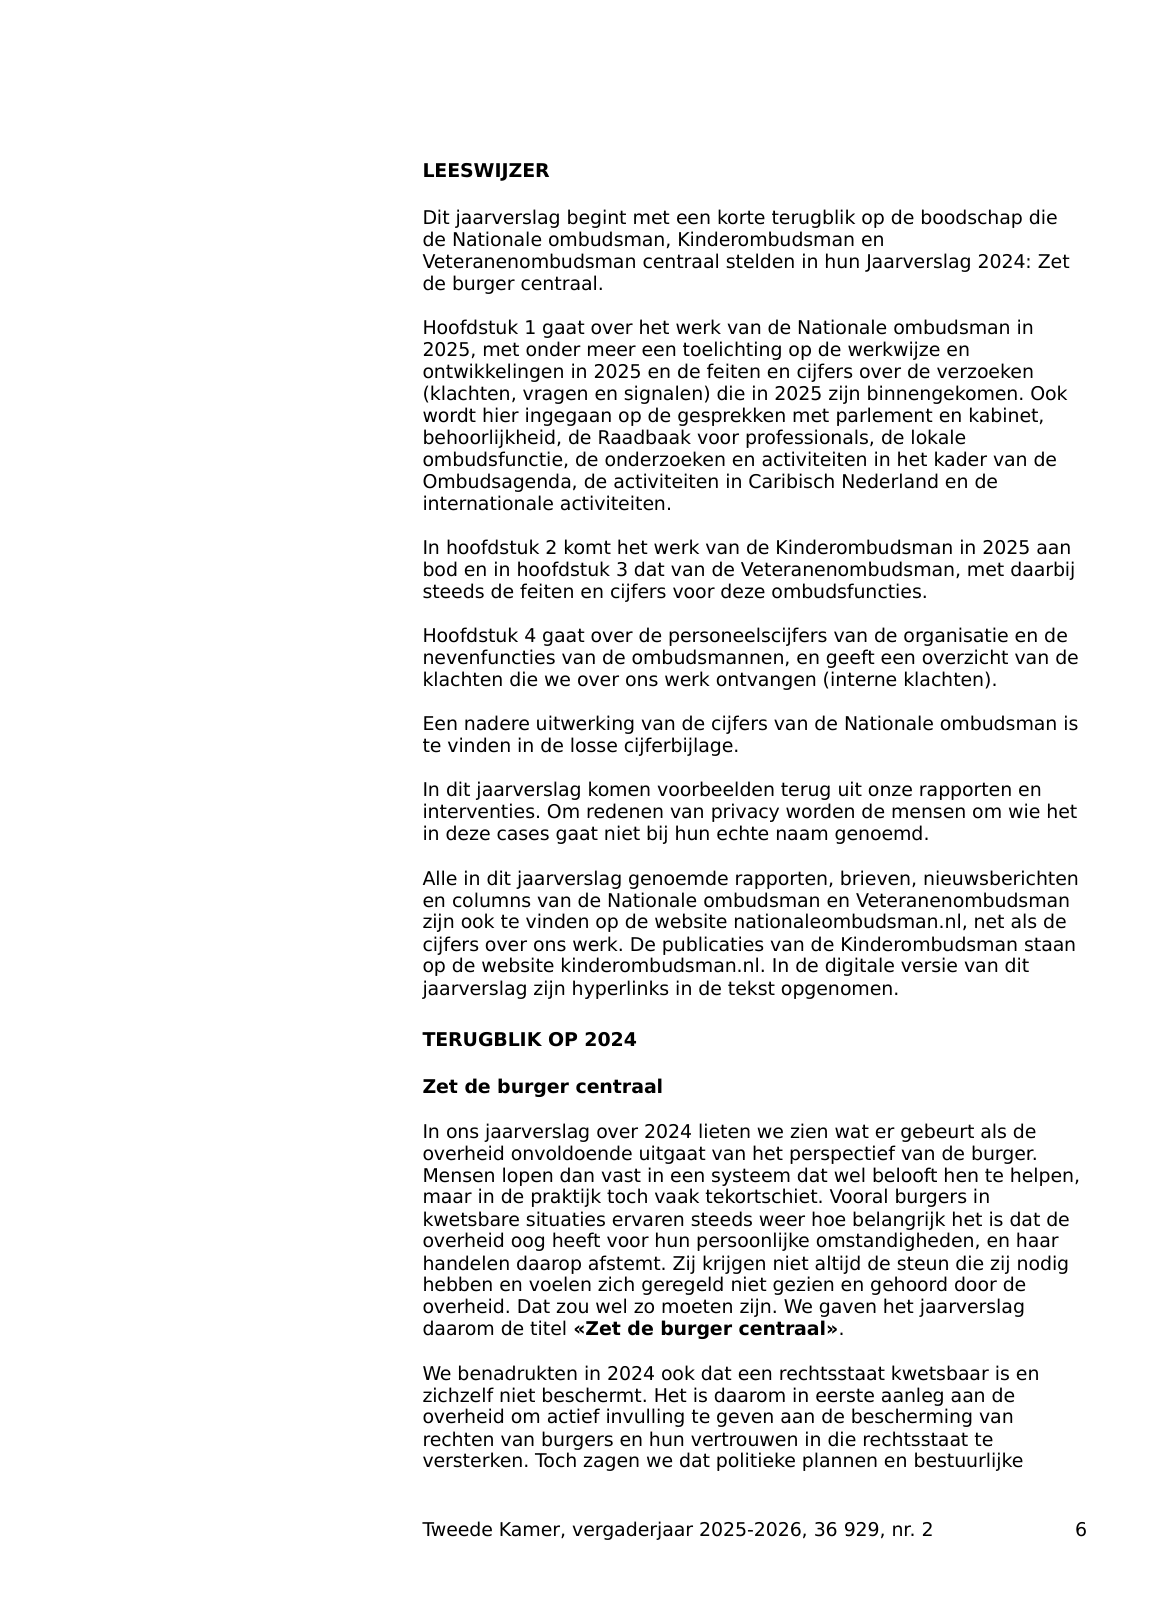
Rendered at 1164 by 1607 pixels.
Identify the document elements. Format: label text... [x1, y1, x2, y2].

text We benadrukten in 2024 ook dat een rechtsstaat kwetsbaar is en zichzelf niet beschermt. Het is daarom in eerste aanleg aan de overheid om actief invulling te geven aan de bescherming van rechten van burgers en hun vertrouwen in die rechtsstaat te versterken. Toch zagen we dat politieke plannen en bestuurlijke [422, 1362, 1087, 1472]
text In dit jaarverslag komen voorbeelden terug uit onze rapporten en interventies. Om redenen van privacy worden de mensen om wie het in deze cases gaat niet bij hun echte naam genoemd. [422, 779, 1087, 845]
text In ons jaarverslag over 2024 lieten we zien wat er gebeurt als de overheid onvoldoende uitgaat van het perspectief van de burger. Mensen lopen dan vast in een systeem dat wel belooft hen te helpen, maar in de praktijk toch vaak tekortschiet. Vooral burgers in kwetsbare situaties ervaren steeds weer hoe belangrijk het is dat de overheid oog heeft voor hun persoonlijke omstandigheden, en haar handelen daarop afstemt. Zij krijgen niet altijd de steun die zij nodig hebben en voelen zich geregeld niet gezien en gehoord door de overheid. Dat zou wel zo moeten zijn. We gaven het jaarverslag daarom de titel «Zet de burger centraal». [422, 1121, 1087, 1340]
text Alle in dit jaarverslag genoemde rapporten, brieven, nieuwsberichten en columns van de Nationale ombudsman en Veteranenombudsman zijn ook te vinden op de website nationaleombudsman.nl, net als de cijfers over ons werk. De publicaties van de Kinderombudsman staan op de website kinderombudsman.nl. In de digitale versie van dit jaarverslag zijn hyperlinks in de tekst opgenomen. [422, 867, 1087, 999]
text Hoofdstuk 1 gaat over het werk van de Nationale ombudsman in 2025, met onder meer een toelichting op de werkwijze en ontwikkelingen in 2025 en de feiten en cijfers over de verzoeken (klachten, vragen en signalen) die in 2025 zijn binnengekomen. Ook wordt hier ingegaan op de gesprekken met parlement en kabinet, behoorlijkheid, de Raadbaak voor professionals, de lokale ombudsfunctie, de onderzoeken en activiteiten in het kader van de Ombudsagenda, de activiteiten in Caribisch Nederland en de internationale activiteiten. [422, 317, 1087, 515]
text Dit jaarverslag begint met een korte terugblik op de boodschap die de Nationale ombudsman, Kinderombudsman en Veteranenombudsman centraal stelden in hun Jaarverslag 2024: Zet de burger centraal. [422, 207, 1087, 295]
text Hoofdstuk 4 gaat over de personeelscijfers van de organisatie en de nevenfuncties van de ombudsmannen, en geeft een overzicht van de klachten die we over ons werk ontvangen (interne klachten). [422, 625, 1087, 691]
text In hoofdstuk 2 komt het werk van de Kinderombudsman in 2025 aan bod en in hoofdstuk 3 dat van de Veteranenombudsman, met daarbij steeds de feiten en cijfers voor deze ombudsfuncties. [422, 537, 1087, 603]
subtitle TERUGBLIK OP 2024 [422, 1029, 1087, 1051]
subtitle LEESWIJZER [422, 160, 1087, 182]
subtitle Zet de burger centraal [422, 1076, 1087, 1098]
text Een nadere uitwerking van de cijfers van de Nationale ombudsman is te vinden in de losse cijferbijlage. [422, 713, 1087, 757]
